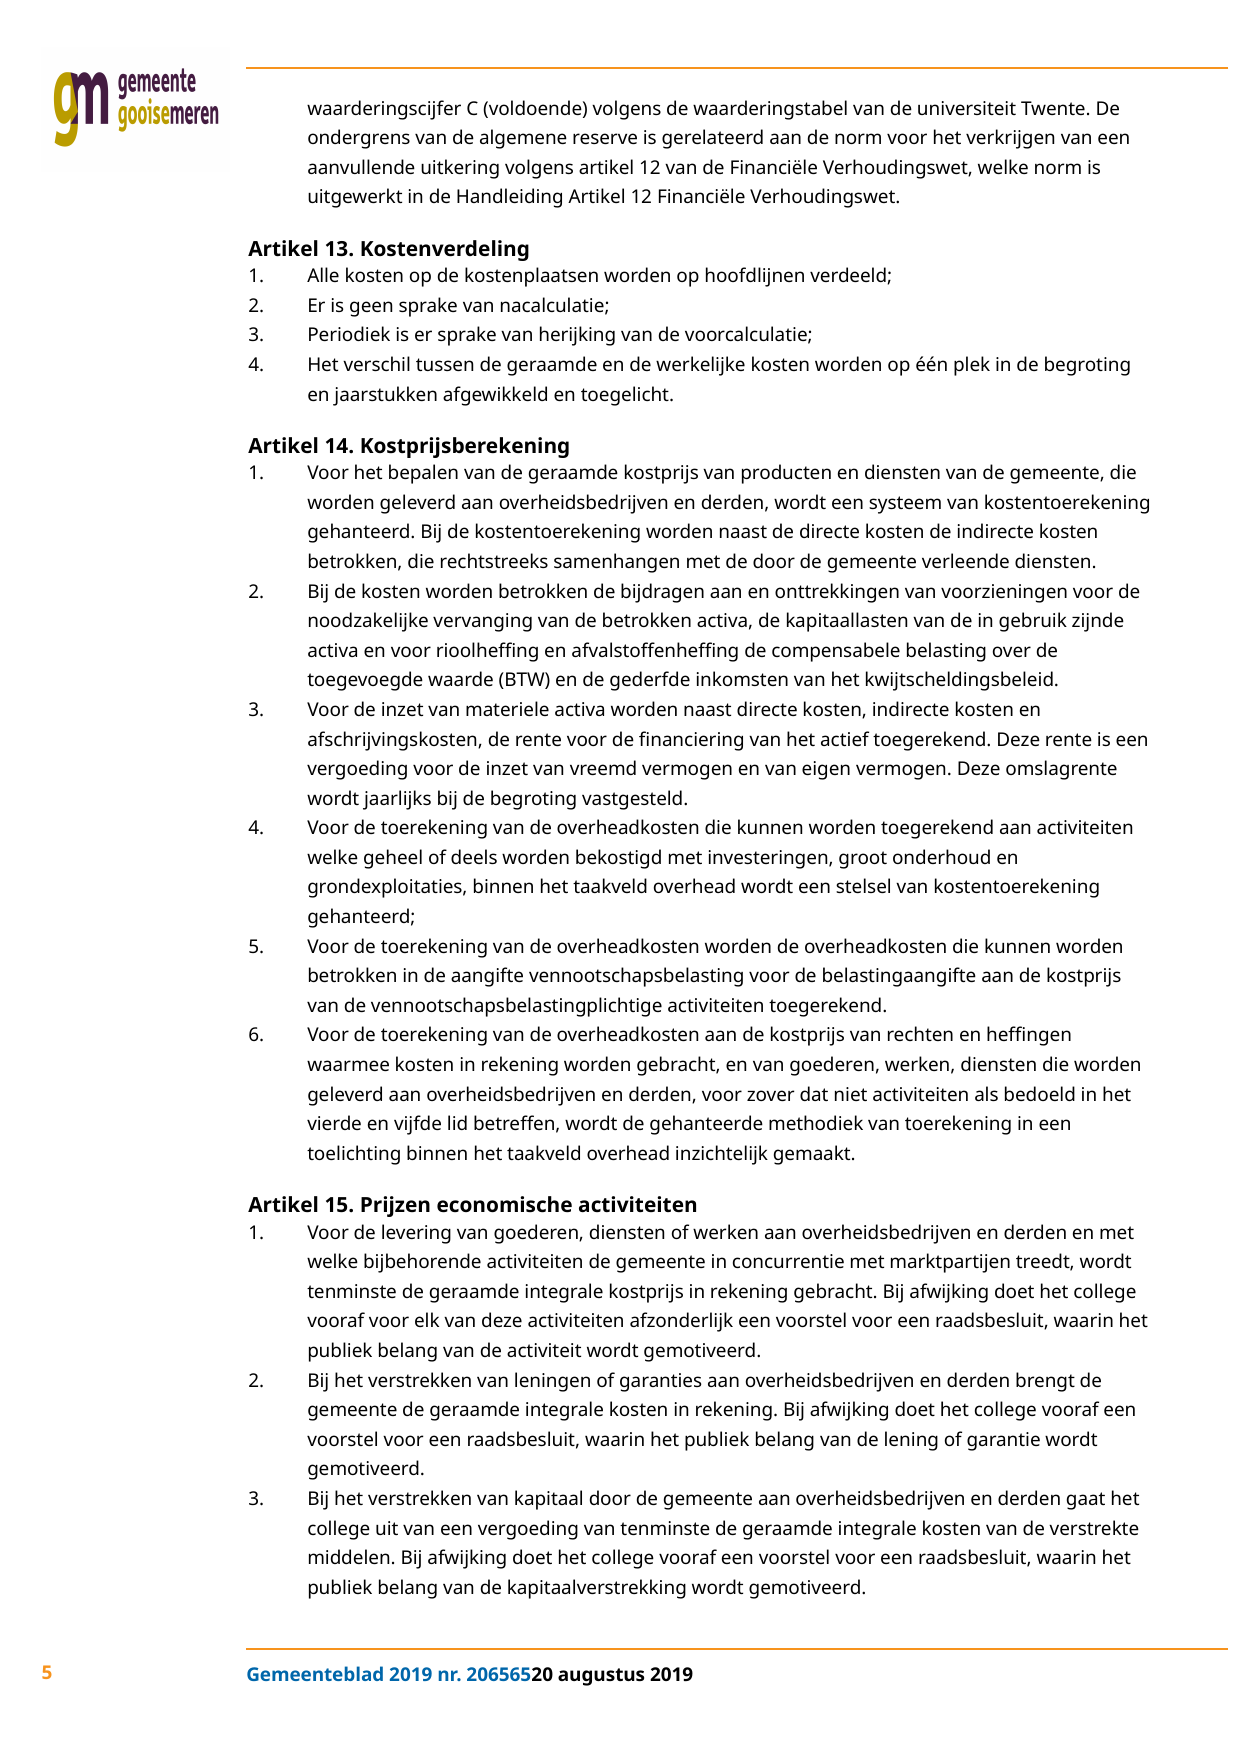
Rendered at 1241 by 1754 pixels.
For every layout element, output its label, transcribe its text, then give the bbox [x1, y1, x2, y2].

list Voor de levering van goederen, diensten of werken aan overheidsbedrijven en derden en met welke bijbehorende activiteiten de gemeente in concurrentie met marktpartijen treedt, wordt tenminste de geraamde integrale kostprijs in rekening gebracht. Bij afwijking doet het college vooraf voor elk van deze activiteiten afzonderlijk een voorstel voor een raadsbesluit, waarin het publiek belang van de activiteit wordt gemotiveerd. [248, 1219, 1152, 1363]
list Periodiek is er sprake van herijking van de voorcalculatie; [248, 322, 1152, 347]
list Er is geen sprake van nacalculatie; [248, 292, 1152, 318]
text Artikel 15. Prijzen economische activiteiten [248, 1190, 1152, 1219]
list waarderingscijfer C (voldoende) volgens de waarderingstabel van de universiteit Twente. De ondergrens van de algemene reserve is gerelateerd aan de norm voor het verkrijgen van een aanvullende uitkering volgens artikel 12 van de Financiële Verhoudingswet, welke norm is uitgewerkt in de Handleiding Artikel 12 Financiële Verhoudingswet. [248, 95, 1152, 209]
list Alle kosten op de kostenplaatsen worden op hoofdlijnen verdeeld; [248, 262, 1152, 288]
list Het verschil tussen de geraamde en de werkelijke kosten worden op één plek in de begroting en jaarstukken afgewikkeld en toegelicht. [248, 351, 1152, 406]
list Bij de kosten worden betrokken de bijdragen aan en onttrekkingen van voorzieningen voor de noodzakelijke vervanging van de betrokken activa, de kapitaallasten van de in gebruik zijnde activa en voor rioolheffing en afvalstoffenheffing de compensabele belasting over de toegevoegde waarde (BTW) en de gederfde inkomsten van het kwijtscheldingsbeleid. [248, 578, 1152, 692]
text Artikel 14. Kostprijsberekening [248, 431, 1152, 459]
list Bij het verstrekken van kapitaal door de gemeente aan overheidsbedrijven en derden gaat het college uit van een vergoeding van tenminste de geraamde integrale kosten van de verstrekte middelen. Bij afwijking doet het college vooraf een voorstel voor een raadsbesluit, waarin het publiek belang van de kapitaalverstrekking wordt gemotiveerd. [248, 1485, 1152, 1599]
list Voor het bepalen van de geraamde kostprijs van producten en diensten van de gemeente, die worden geleverd aan overheidsbedrijven en derden, wordt een systeem van kostentoerekening gehanteerd. Bij de kostentoerekening worden naast de directe kosten de indirecte kosten betrokken, die rechtstreeks samenhangen met de door de gemeente verleende diensten. [248, 459, 1152, 574]
list Voor de toerekening van de overheadkosten worden de overheadkosten die kunnen worden betrokken in de aangifte vennootschapsbelasting voor de belastingaangifte aan de kostprijs van de vennootschapsbelastingplichtige activiteiten toegerekend. [248, 933, 1152, 1018]
list Voor de toerekening van de overheadkosten die kunnen worden toegerekend aan activiteiten welke geheel of deels worden bekostigd met investeringen, groot onderhoud en grondexploitaties, binnen het taakveld overhead wordt een stelsel van kostentoerekening gehanteerd; [248, 814, 1152, 929]
list Bij het verstrekken van leningen of garanties aan overheidsbedrijven en derden brengt de gemeente de geraamde integrale kosten in rekening. Bij afwijking doet het college vooraf een voorstel voor een raadsbesluit, waarin het publiek belang van de lening of garantie wordt gemotiveerd. [248, 1367, 1152, 1481]
list Voor de inzet van materiele activa worden naast directe kosten, indirecte kosten en afschrijvingskosten, de rente voor de financiering van het actief toegerekend. Deze rente is een vergoeding voor de inzet van vreemd vermogen en van eigen vermogen. Deze omslagrente wordt jaarlijks bij de begroting vastgesteld. [248, 696, 1152, 811]
list Voor de toerekening van de overheadkosten aan de kostprijs van rechten en heffingen waarmee kosten in rekening worden gebracht, en van goederen, werken, diensten die worden geleverd aan overheidsbedrijven en derden, voor zover dat niet activiteiten als bedoeld in het vierde en vijfde lid betreffen, wordt de gehanteerde methodiek van toerekening in een toelichting binnen het taakveld overhead inzichtelijk gemaakt. [248, 1022, 1152, 1166]
text Artikel 13. Kostenverdeling [248, 234, 1152, 262]
picture [41, 47, 231, 172]
